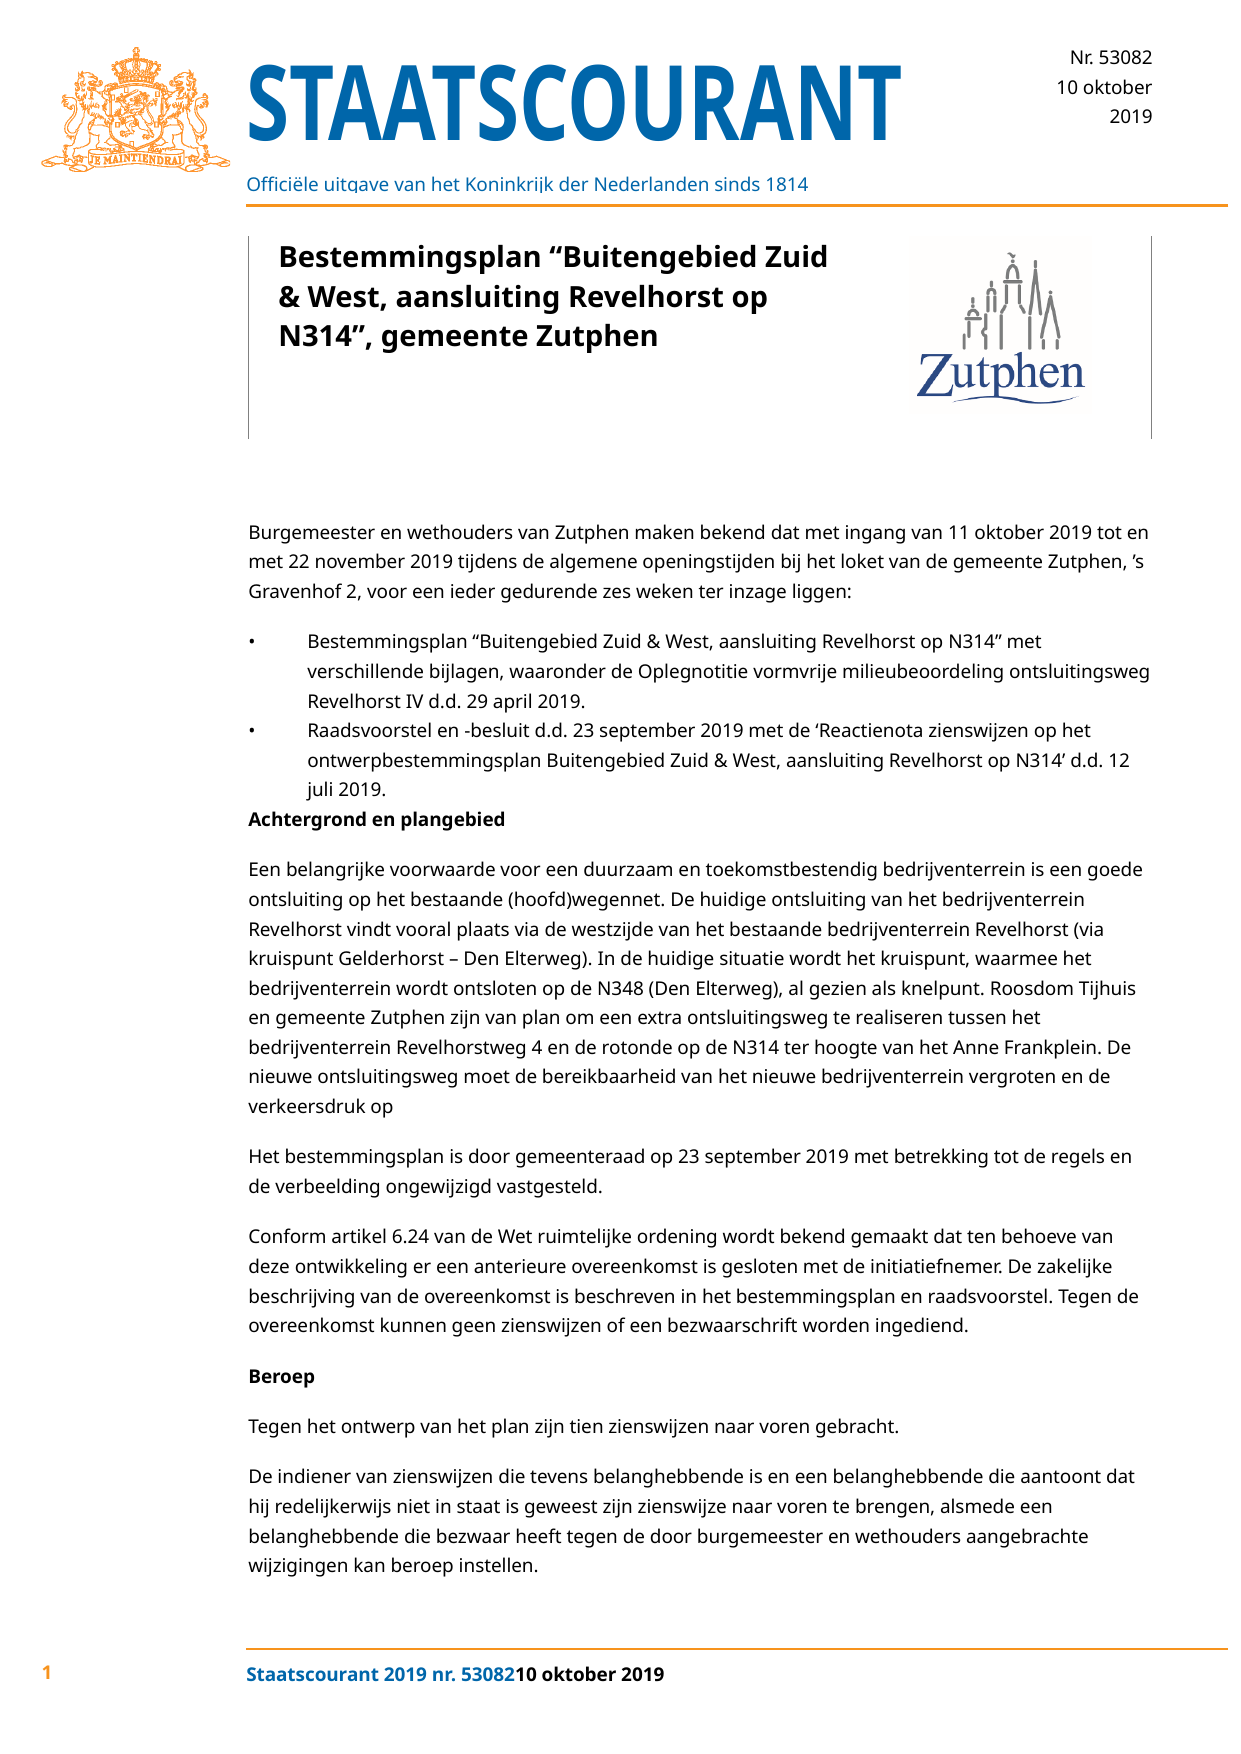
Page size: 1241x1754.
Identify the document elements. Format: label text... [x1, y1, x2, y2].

text Conform artikel 6.24 van de Wet ruimtelijke ordening wordt bekend gemaakt dat ten behoeve van deze ontwikkeling er een anterieure overeenkomst is gesloten met de initiatiefnemer. De zakelijke beschrijving van de overeenkomst is beschreven in het bestemmingsplan en raadsvoorstel. Tegen de overeenkomst kunnen geen zienswijzen of een bezwaarschrift worden ingediend. [248, 1224, 1152, 1338]
text Tegen het ontwerp van het plan zijn tien zienswijzen naar voren gebracht. [248, 1413, 1152, 1439]
table_header [1093, 236, 1151, 413]
text Achtergrond en plangebied [248, 806, 1152, 832]
table_header [850, 414, 1151, 439]
table_header Bestemmingsplan “Buitengebied Zuid & West, aansluiting Revelhorst op N314”, gemeente Zutphen [249, 236, 850, 439]
picture [41, 47, 231, 172]
picture [909, 236, 1093, 414]
text Beroep [248, 1363, 1152, 1388]
text Een belangrijke voorwaarde voor een duurzaam en toekomstbestendig bedrijventerrein is een goede ontsluiting op het bestaande (hoofd)wegennet. De huidige ontsluiting van het bedrijventerrein Revelhorst vindt vooral plaats via de westzijde van het bestaande bedrijventerrein Revelhorst (via kruispunt Gelderhorst – Den Elterweg). In de huidige situatie wordt het kruispunt, waarmee het bedrijventerrein wordt ontsloten op de N348 (Den Elterweg), al gezien als knelpunt. Roosdom Tijhuis en gemeente Zutphen zijn van plan om een extra ontsluitingsweg te realiseren tussen het bedrijventerrein Revelhorstweg 4 en de rotonde op de N314 ter hoogte van het Anne Frankplein. De nieuwe ontsluitingsweg moet de bereikbaarheid van het nieuwe bedrijventerrein vergroten en de verkeersdruk op [248, 857, 1152, 1119]
list Raadsvoorstel en -besluit d.d. 23 september 2019 met de ‘Reactienota zienswijzen op het ontwerpbestemmingsplan Buitengebied Zuid & West, aansluiting Revelhorst op N314’ d.d. 12 juli 2019. [248, 717, 1152, 802]
list Bestemmingsplan “Buitengebied Zuid & West, aansluiting Revelhorst op N314” met verschillende bijlagen, waaronder de Oplegnotitie vormvrije milieubeoordeling ontsluitingsweg Revelhorst IV d.d. 29 april 2019. [248, 629, 1152, 713]
text De indiener van zienswijzen die tevens belanghebbende is en een belanghebbende die aantoont dat hij redelijkerwijs niet in staat is geweest zijn zienswijze naar voren te brengen, alsmede een belanghebbende die bezwaar heeft tegen de door burgemeester en wethouders aangebrachte wijzigingen kan beroep instellen. [248, 1464, 1152, 1578]
table_header [850, 236, 909, 413]
text Burgemeester en wethouders van Zutphen maken bekend dat met ingang van 11 oktober 2019 tot en met 22 november 2019 tijdens de algemene openingstijden bij het loket van de gemeente Zutphen, ’s Gravenhof 2, voor een ieder gedurende zes weken ter inzage liggen: [248, 519, 1152, 604]
text Het bestemmingsplan is door gemeenteraad op 23 september 2019 met betrekking tot de regels en de verbeelding ongewijzigd vastgesteld. [248, 1144, 1152, 1199]
